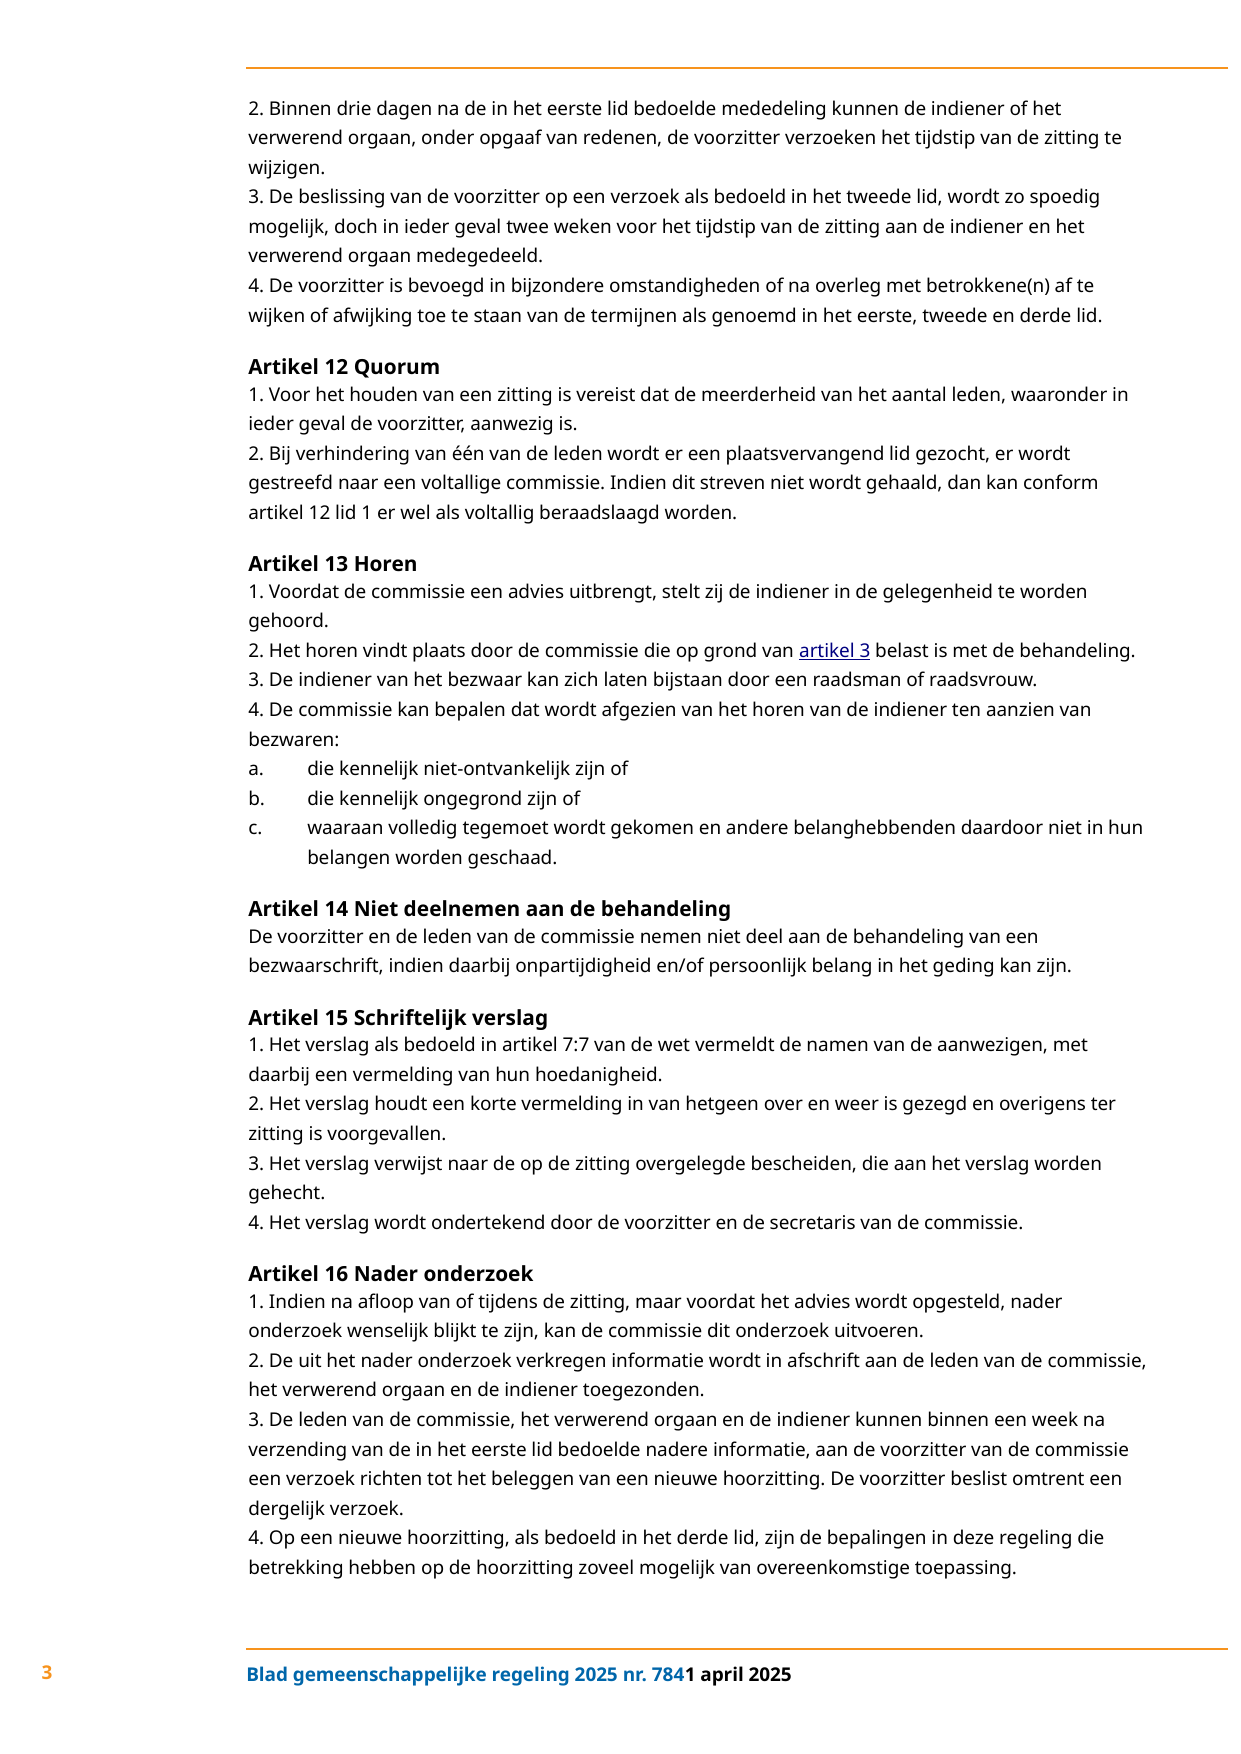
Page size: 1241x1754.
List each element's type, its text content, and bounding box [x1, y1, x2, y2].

text 2. Bij verhindering van één van de leden wordt er een plaatsvervangend lid gezocht, er wordt gestreefd naar een voltallige commissie. Indien dit streven niet wordt gehaald, dan kan conform artikel 12 lid 1 er wel als voltallig beraadslaagd worden. [248, 440, 1152, 525]
text Artikel 12 Quorum [248, 352, 1152, 381]
text 3. De leden van de commissie, het verwerend orgaan en de indiener kunnen binnen een week na verzending van de in het eerste lid bedoelde nadere informatie, aan de voorzitter van de commissie een verzoek richten tot het beleggen van een nieuwe hoorzitting. De voorzitter beslist omtrent een dergelijk verzoek. [248, 1406, 1152, 1521]
text 4. Het verslag wordt ondertekend door de voorzitter en de secretaris van de commissie. [248, 1209, 1152, 1235]
text 1. Indien na afloop van of tijdens de zitting, maar voordat het advies wordt opgesteld, nader onderzoek wenselijk blijkt te zijn, kan de commissie dit onderzoek uitvoeren. [248, 1288, 1152, 1343]
text 1. Voordat de commissie een advies uitbrengt, stelt zij de indiener in de gelegenheid te worden gehoord. [248, 578, 1152, 633]
list die kennelijk niet-ontvankelijk zijn of [248, 755, 1152, 781]
text 1. Het verslag als bedoeld in artikel 7:7 van de wet vermeldt de namen van de aanwezigen, met daarbij een vermelding van hun hoedanigheid. [248, 1031, 1152, 1087]
text 3. Het verslag verwijst naar de op de zitting overgelegde bescheiden, die aan het verslag worden gehecht. [248, 1150, 1152, 1205]
text 4. De voorzitter is bevoegd in bijzondere omstandigheden of na overleg met betrokkene(n) af te wijken of afwijking toe te staan van de termijnen als genoemd in het eerste, tweede en derde lid. [248, 272, 1152, 328]
text De voorzitter en de leden van de commissie nemen niet deel aan de behandeling van een bezwaarschrift, indien daarbij onpartijdigheid en/of persoonlijk belang in het geding kan zijn. [248, 923, 1152, 978]
text 4. Op een nieuwe hoorzitting, als bedoeld in het derde lid, zijn de bepalingen in deze regeling die betrekking hebben op de hoorzitting zoveel mogelijk van overeenkomstige toepassing. [248, 1524, 1152, 1580]
text 4. De commissie kan bepalen dat wordt afgezien van het horen van de indiener ten aanzien van bezwaren: [248, 696, 1152, 752]
text 2. Binnen drie dagen na de in het eerste lid bedoelde mededeling kunnen de indiener of het verwerend orgaan, onder opgaaf van redenen, de voorzitter verzoeken het tijdstip van de zitting te wijzigen. [248, 95, 1152, 180]
text Artikel 13 Horen [248, 549, 1152, 578]
text 3. De indiener van het bezwaar kan zich laten bijstaan door een raadsman of raadsvrouw. [248, 667, 1152, 692]
text Artikel 14 Niet deelnemen aan de behandeling [248, 894, 1152, 923]
text 2. Het verslag houdt een korte vermelding in van hetgeen over en weer is gezegd en overigens ter zitting is voorgevallen. [248, 1091, 1152, 1146]
text Artikel 15 Schriftelijk verslag [248, 1003, 1152, 1031]
text 2. Het horen vindt plaats door de commissie die op grond van artikel 3 belast is met de behandeling. [248, 637, 1152, 663]
list die kennelijk ongegrond zijn of [248, 785, 1152, 811]
text 2. De uit het nader onderzoek verkregen informatie wordt in afschrift aan de leden van de commissie, het verwerend orgaan en de indiener toegezonden. [248, 1347, 1152, 1402]
text 3. De beslissing van de voorzitter op een verzoek als bedoeld in het tweede lid, wordt zo spoedig mogelijk, doch in ieder geval twee weken voor het tijdstip van de zitting aan de indiener en het verwerend orgaan medegedeeld. [248, 183, 1152, 268]
list waaraan volledig tegemoet wordt gekomen en andere belanghebbenden daardoor niet in hun belangen worden geschaad. [248, 814, 1152, 870]
text Artikel 16 Nader onderzoek [248, 1259, 1152, 1288]
picture [41, 47, 231, 172]
text 1. Voor het houden van een zitting is vereist dat de meerderheid van het aantal leden, waaronder in ieder geval de voorzitter, aanwezig is. [248, 381, 1152, 436]
